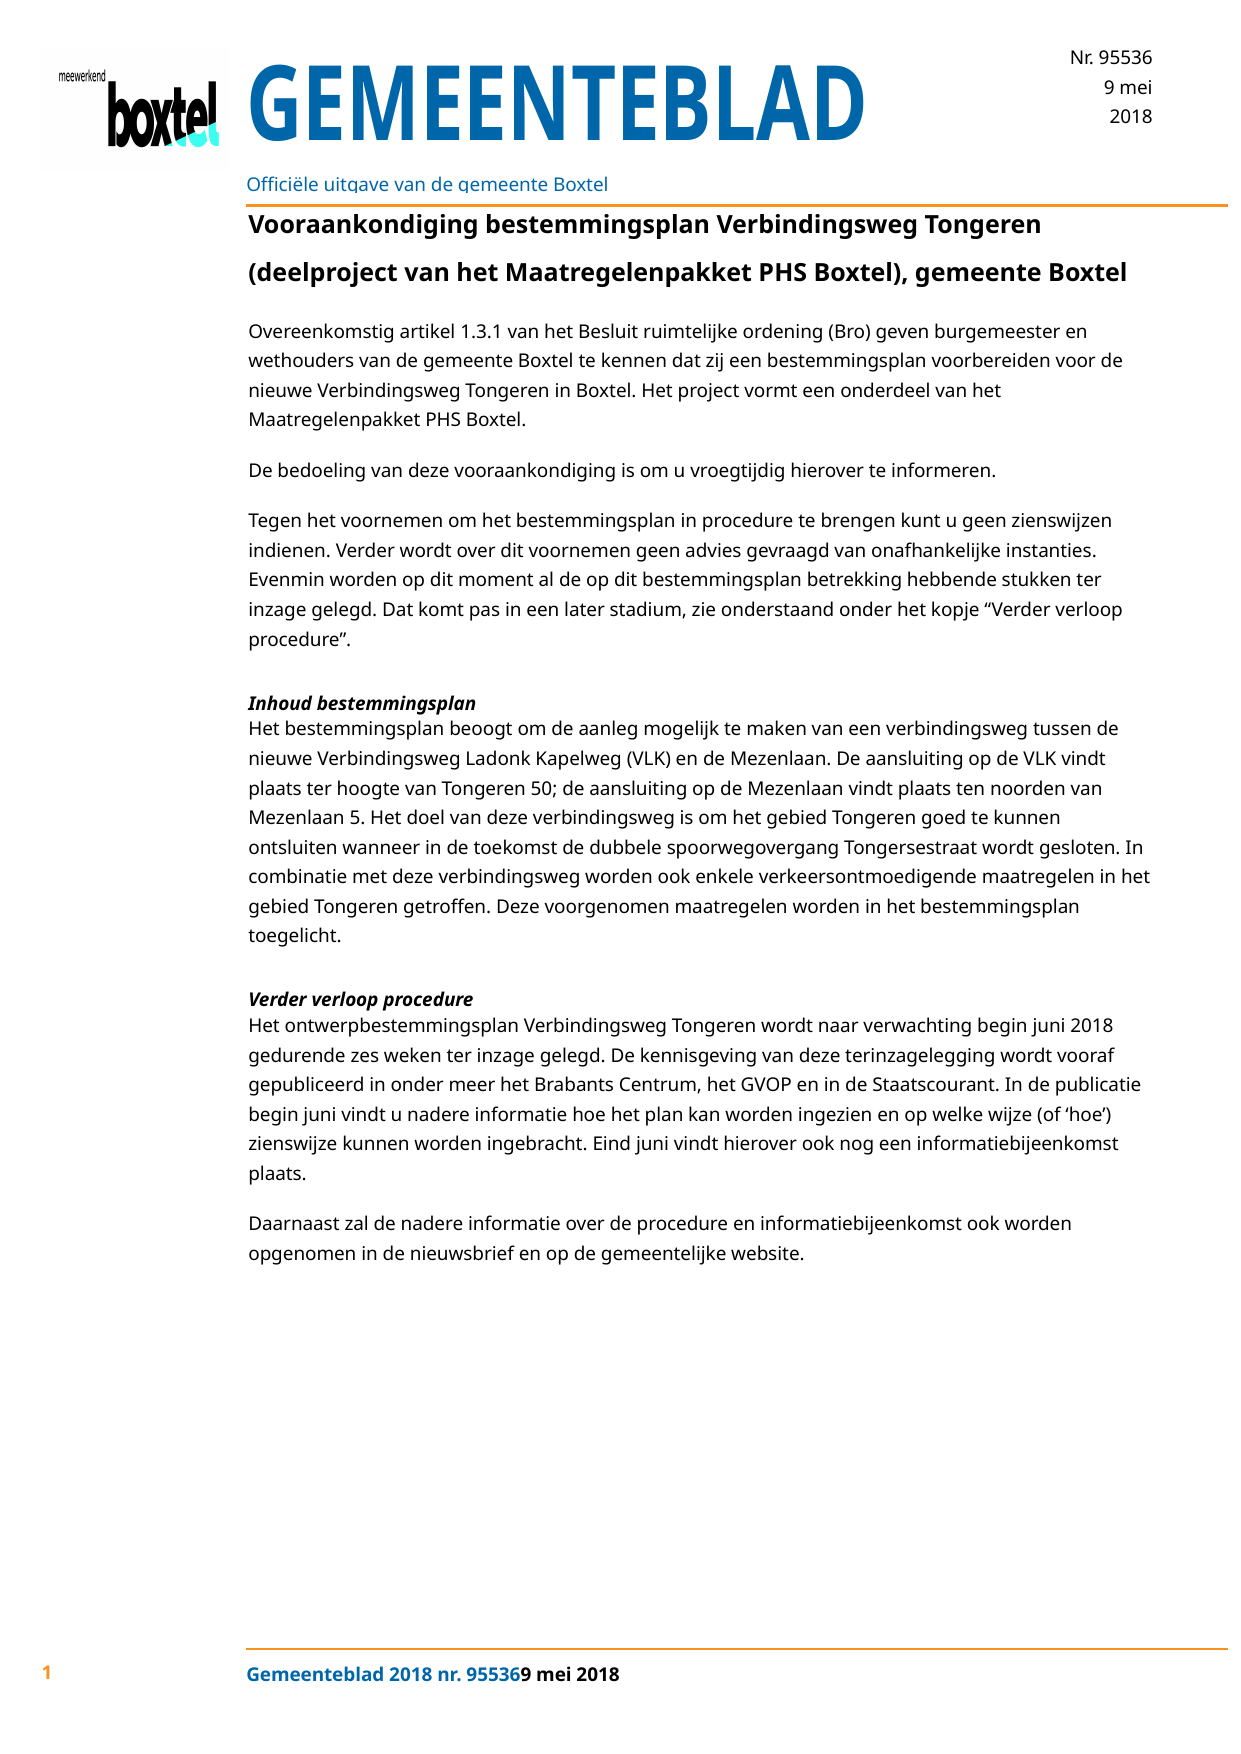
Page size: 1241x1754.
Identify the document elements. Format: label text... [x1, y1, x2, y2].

text Het ontwerpbestemmingsplan Verbindingsweg Tongeren wordt naar verwachting begin juni 2018 gedurende zes weken ter inzage gelegd. De kennisgeving van deze terinzagelegging wordt vooraf gepubliceerd in onder meer het Brabants Centrum, het GVOP en in de Staatscourant. In de publicatie begin juni vindt u nadere informatie hoe het plan kan worden ingezien en op welke wijze (of ‘hoe’) zienswijze kunnen worden ingebracht. Eind juni vindt hierover ook nog een informatiebijeenkomst plaats. [248, 1012, 1152, 1186]
text Overeenkomstig artikel 1.3.1 van het Besluit ruimtelijke ordening (Bro) geven burgemeester en wethouders van de gemeente Boxtel te kennen dat zij een bestemmingsplan voorbereiden voor de nieuwe Verbindingsweg Tongeren in Boxtel. Het project vormt een onderdeel van het Maatregelenpakket PHS Boxtel. [248, 318, 1152, 432]
picture [41, 47, 231, 172]
text Het bestemmingsplan beoogt om de aanleg mogelijk te maken van een verbindingsweg tussen de nieuwe Verbindingsweg Ladonk Kapelweg (VLK) en de Mezenlaan. De aansluiting op de VLK vindt plaats ter hoogte van Tongeren 50; de aansluiting op de Mezenlaan vindt plaats ten noorden van Mezenlaan 5. Het doel van deze verbindingsweg is om het gebied Tongeren goed te kunnen ontsluiten wanneer in de toekomst de dubbele spoorwegovergang Tongersestraat wordt gesloten. In combinatie met deze verbindingsweg worden ook enkele verkeersontmoedigende maatregelen in het gebied Tongeren getroffen. Deze voorgenomen maatregelen worden in het bestemmingsplan toegelicht. [248, 716, 1152, 948]
text Vooraankondiging bestemmingsplan Verbindingsweg Tongeren (deelproject van het Maatregelenpakket PHS Boxtel), gemeente Boxtel [248, 207, 1152, 288]
text Tegen het voornemen om het bestemmingsplan in procedure te brengen kunt u geen zienswijzen indienen. Verder wordt over dit voornemen geen advies gevraagd van onafhankelijke instanties. Evenmin worden op dit moment al de op dit bestemmingsplan betrekking hebbende stukken ter inzage gelegd. Dat komt pas in een later stadium, zie onderstaand onder het kopje “Verder verloop procedure”. [248, 507, 1152, 652]
text De bedoeling van deze vooraankondiging is om u vroegtijdig hierover te informeren. [248, 457, 1152, 483]
text Verder verloop procedure [248, 987, 1152, 1012]
text Inhoud bestemmingsplan [248, 690, 1152, 716]
text Daarnaast zal de nadere informatie over de procedure en informatiebijeenkomst ook worden opgenomen in de nieuwsbrief en op de gemeentelijke website. [248, 1211, 1152, 1266]
